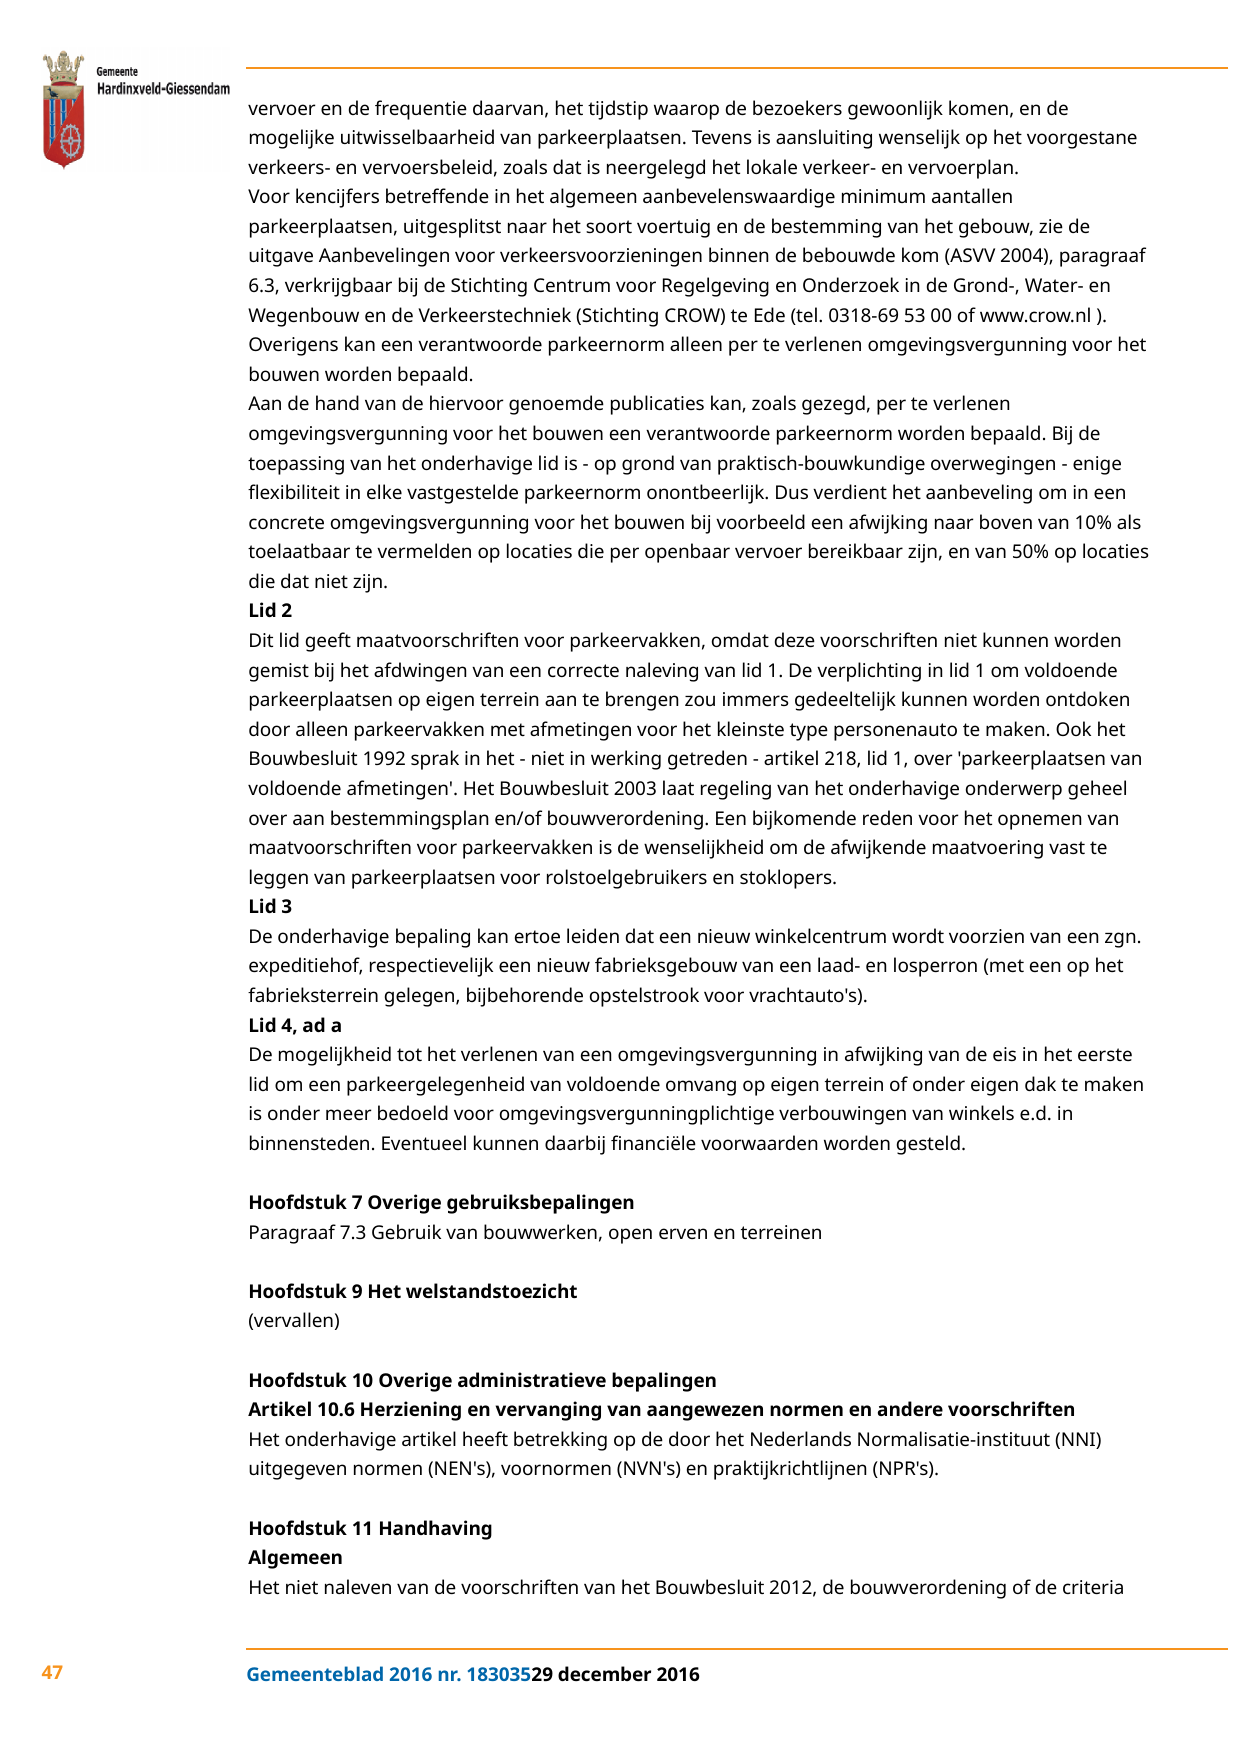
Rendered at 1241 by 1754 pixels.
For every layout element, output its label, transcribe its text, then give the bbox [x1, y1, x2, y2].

text Lid 2 [248, 598, 1152, 623]
text De onderhavige bepaling kan ertoe leiden dat een nieuw winkelcentrum wordt voorzien van een zgn. expeditiehof, respectievelijk een nieuw fabrieksgebouw van een laad- en losperron (met een op het fabrieksterrein gelegen, bijbehorende opstelstrook voor vrachtauto's). [248, 923, 1152, 1008]
text Hoofdstuk 7 Overige gebruiksbepalingen [248, 1189, 1152, 1215]
text Algemeen [248, 1544, 1152, 1570]
text Lid 3 [248, 893, 1152, 919]
text Lid 4, ad a [248, 1012, 1152, 1038]
text Hoofdstuk 10 Overige administratieve bepalingen [248, 1367, 1152, 1393]
text Paragraaf 7.3 Gebruik van bouwwerken, open erven en terreinen [248, 1219, 1152, 1245]
text De mogelijkheid tot het verlenen van een omgevingsvergunning in afwijking van de eis in het eerste lid om een parkeergelegenheid van voldoende omvang op eigen terrein of onder eigen dak te maken is onder meer bedoeld voor omgevingsvergunningplichtige verbouwingen van winkels e.d. in binnensteden. Eventueel kunnen daarbij financiële voorwaarden worden gesteld. [248, 1041, 1152, 1156]
text Dit lid geeft maatvoorschriften voor parkeervakken, omdat deze voorschriften niet kunnen worden gemist bij het afdwingen van een correcte naleving van lid 1. De verplichting in lid 1 om voldoende parkeerplaatsen op eigen terrein aan te brengen zou immers gedeeltelijk kunnen worden ontdoken door alleen parkeervakken met afmetingen voor het kleinste type personenauto te maken. Ook het Bouwbesluit 1992 sprak in het - niet in werking getreden - artikel 218, lid 1, over 'parkeerplaatsen van voldoende afmetingen'. Het Bouwbesluit 2003 laat regeling van het onderhavige onderwerp geheel over aan bestemmingsplan en/of bouwverordening. Een bijkomende reden voor het opnemen van maatvoorschriften voor parkeervakken is de wenselijkheid om de afwijkende maatvoering vast te leggen van parkeerplaatsen voor rolstoelgebruikers en stoklopers. [248, 627, 1152, 890]
text Aan de hand van de hiervoor genoemde publicaties kan, zoals gezegd, per te verlenen omgevingsvergunning voor het bouwen een verantwoorde parkeernorm worden bepaald. Bij de toepassing van het onderhavige lid is - op grond van praktisch-bouwkundige overwegingen - enige flexibiliteit in elke vastgestelde parkeernorm onontbeerlijk. Dus verdient het aanbeveling om in een concrete omgevingsvergunning voor het bouwen bij voorbeeld een afwijking naar boven van 10% als toelaatbaar te vermelden op locaties die per openbaar vervoer bereikbaar zijn, en van 50% op locaties die dat niet zijn. [248, 391, 1152, 594]
text Hoofdstuk 11 Handhaving [248, 1515, 1152, 1541]
text Het onderhavige artikel heeft betrekking op de door het Nederlands Normalisatie-instituut (NNI) uitgegeven normen (NEN's), voornormen (NVN's) en praktijkrichtlijnen (NPR's). [248, 1426, 1152, 1481]
picture [41, 47, 231, 172]
text Artikel 10.6 Herziening en vervanging van aangewezen normen en andere voorschriften [248, 1396, 1152, 1422]
text Hoofdstuk 9 Het welstandstoezicht [248, 1278, 1152, 1304]
text Voor kencijfers betreffende in het algemeen aanbevelenswaardige minimum aantallen parkeerplaatsen, uitgesplitst naar het soort voertuig en de bestemming van het gebouw, zie de uitgave Aanbevelingen voor verkeersvoorzieningen binnen de bebouwde kom (ASVV 2004), paragraaf 6.3, verkrijgbaar bij de Stichting Centrum voor Regelgeving en Onderzoek in de Grond-, Water- en Wegenbouw en de Verkeerstechniek (Stichting CROW) te Ede (tel. 0318-69 53 00 of www.crow.nl ). Overigens kan een verantwoorde parkeernorm alleen per te verlenen omgevingsvergunning voor het bouwen worden bepaald. [248, 183, 1152, 387]
text (vervallen) [248, 1308, 1152, 1333]
text Het niet naleven van de voorschriften van het Bouwbesluit 2012, de bouwverordening of de criteria [248, 1574, 1152, 1600]
text vervoer en de frequentie daarvan, het tijdstip waarop de bezoekers gewoonlijk komen, en de mogelijke uitwisselbaarheid van parkeerplaatsen. Tevens is aansluiting wenselijk op het voorgestane verkeers- en vervoersbeleid, zoals dat is neergelegd het lokale verkeer- en vervoerplan. [248, 95, 1152, 180]
